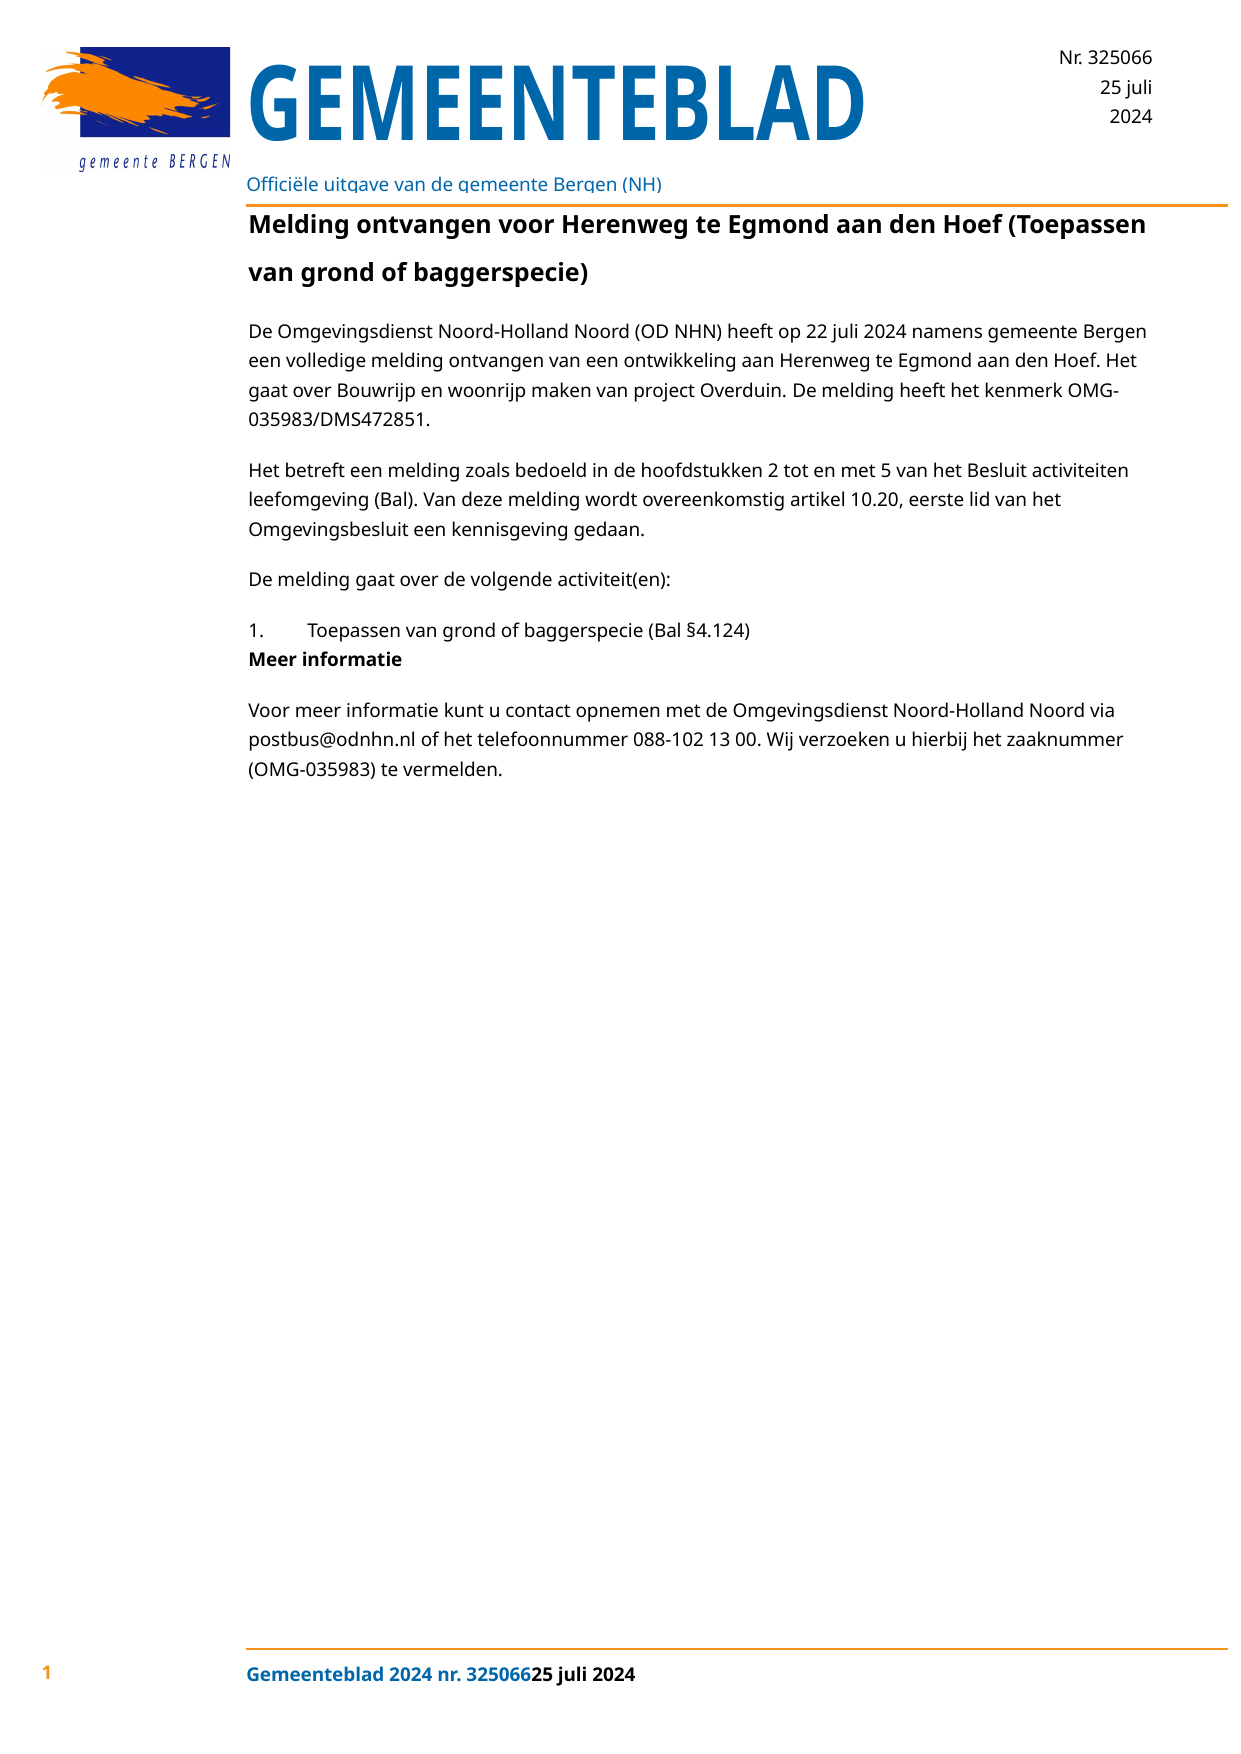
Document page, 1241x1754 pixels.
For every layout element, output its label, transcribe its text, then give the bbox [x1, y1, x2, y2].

text Het betreft een melding zoals bedoeld in de hoofdstukken 2 tot en met 5 van het Besluit activiteiten leefomgeving (Bal). Van deze melding wordt overeenkomstig artikel 10.20, eerste lid van het Omgevingsbesluit een kennisgeving gedaan. [248, 457, 1152, 542]
picture [41, 47, 231, 172]
text De Omgevingsdienst Noord-Holland Noord (OD NHN) heeft op 22 juli 2024 namens gemeente Bergen een volledige melding ontvangen van een ontwikkeling aan Herenweg te Egmond aan den Hoef. Het gaat over Bouwrijp en woonrijp maken van project Overduin. De melding heeft het kenmerk OMG-035983/DMS472851. [248, 318, 1152, 432]
text De melding gaat over de volgende activiteit(en): [248, 567, 1152, 592]
text Meer informatie [248, 647, 1152, 672]
text Melding ontvangen voor Herenweg te Egmond aan den Hoef (Toepassen van grond of baggerspecie) [248, 207, 1152, 288]
list Toepassen van grond of baggerspecie (Bal §4.124) [248, 617, 1152, 643]
text Voor meer informatie kunt u contact opnemen met de Omgevingsdienst Noord-Holland Noord via postbus@odnhn.nl of het telefoonnummer 088-102 13 00. Wij verzoeken u hierbij het zaaknummer (OMG-035983) te vermelden. [248, 697, 1152, 782]
